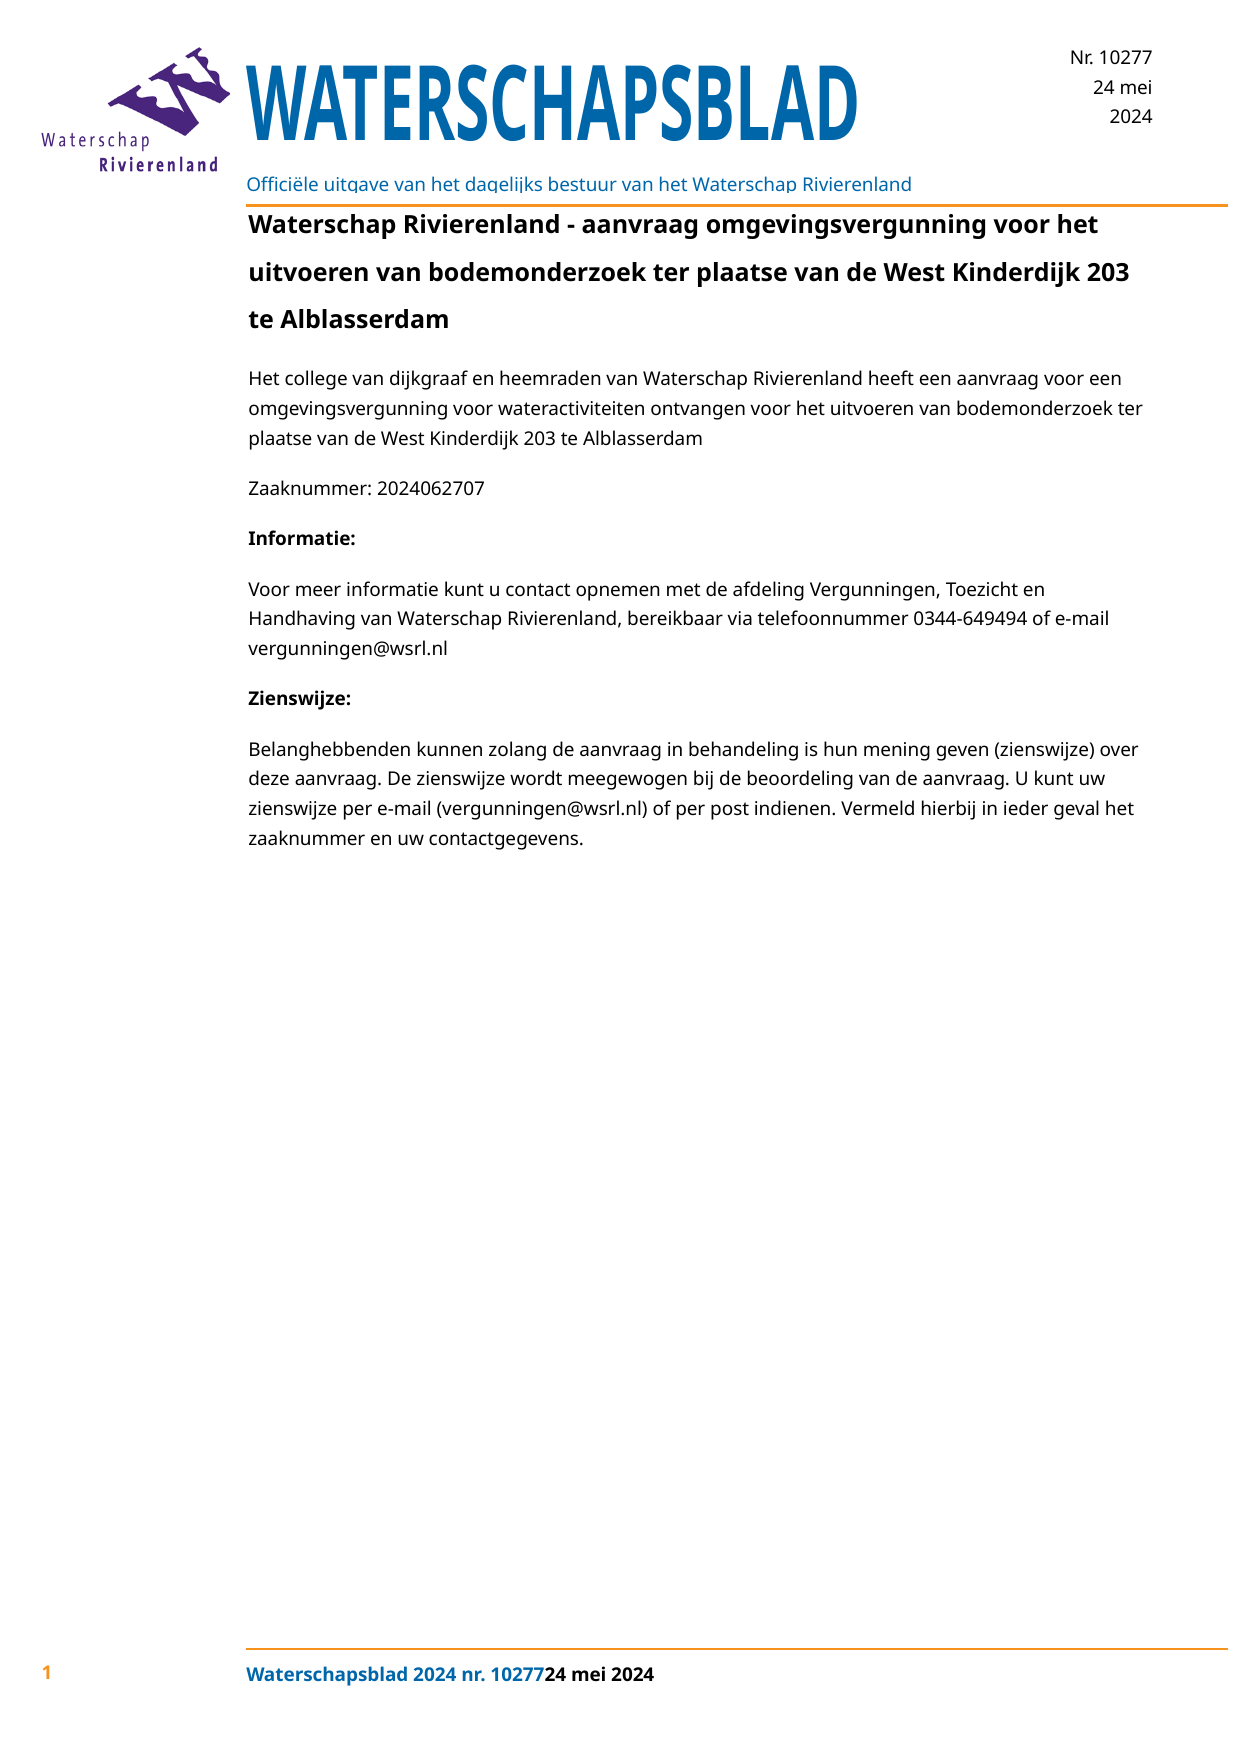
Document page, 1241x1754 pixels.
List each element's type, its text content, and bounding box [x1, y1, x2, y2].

text Zaaknummer: 2024062707 [248, 475, 1152, 501]
text Het college van dijkgraaf en heemraden van Waterschap Rivierenland heeft een aanvraag voor een omgevingsvergunning voor wateractiviteiten ontvangen voor het uitvoeren van bodemonderzoek ter plaatse van de West Kinderdijk 203 te Alblasserdam [248, 366, 1152, 450]
text Belanghebbenden kunnen zolang de aanvraag in behandeling is hun mening geven (zienswijze) over deze aanvraag. De zienswijze wordt meegewogen bij de beoordeling van de aanvraag. U kunt uw zienswijze per e-mail (vergunningen@wsrl.nl) of per post indienen. Vermeld hierbij in ieder geval het zaaknummer en uw contactgegevens. [248, 736, 1152, 850]
text Voor meer informatie kunt u contact opnemen met de afdeling Vergunningen, Toezicht en Handhaving van Waterschap Rivierenland, bereikbaar via telefoonnummer 0344-649494 of e-mail vergunningen@wsrl.nl [248, 576, 1152, 661]
picture [41, 47, 231, 172]
text Informatie: [248, 526, 1152, 551]
text Zienswijze: [248, 686, 1152, 711]
text Waterschap Rivierenland - aanvraag omgevingsvergunning voor het uitvoeren van bodemonderzoek ter plaatse van de West Kinderdijk 203 te Alblasserdam [248, 207, 1152, 336]
